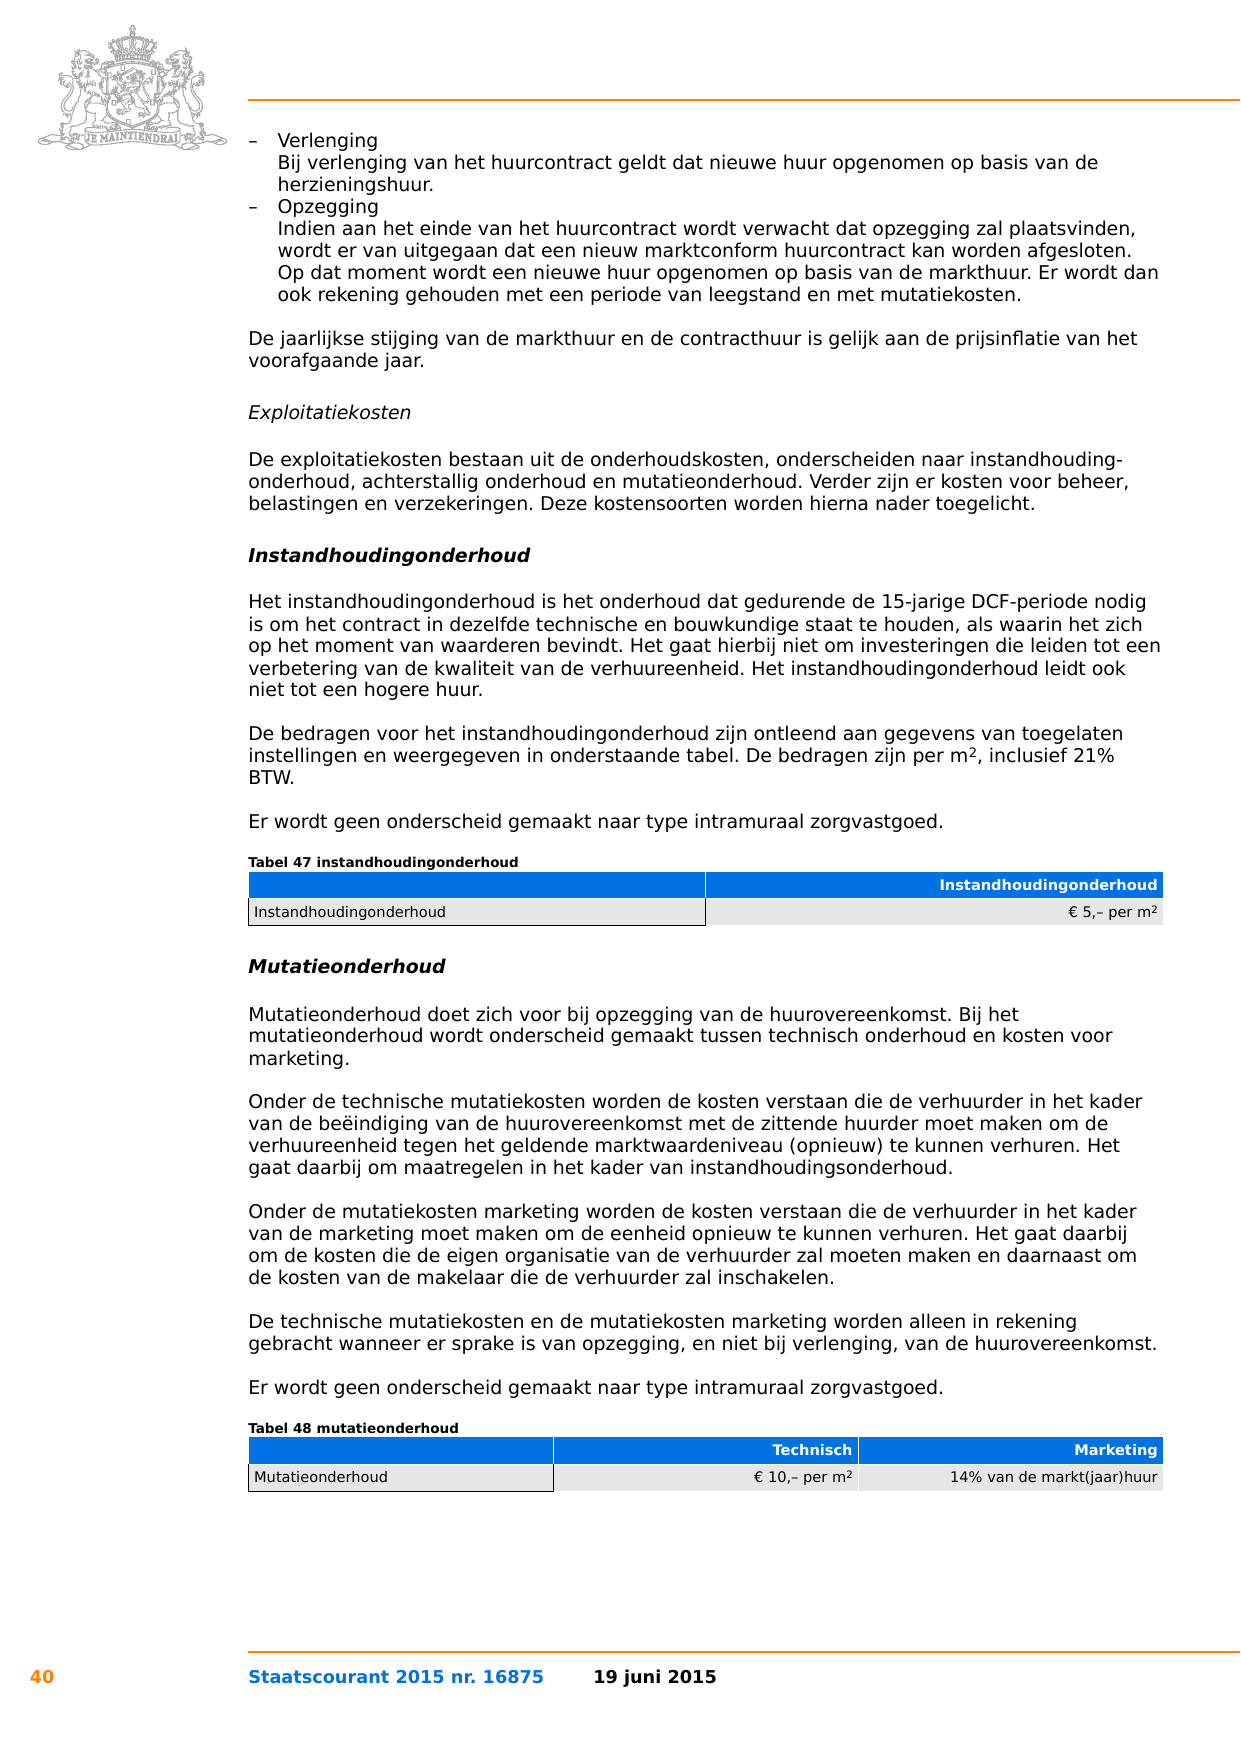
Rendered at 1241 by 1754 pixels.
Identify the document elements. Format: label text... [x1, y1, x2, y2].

text – Opzegging [248, 196, 1163, 218]
text Er wordt geen onderscheid gemaakt naar type intramuraal zorgvastgoed. [248, 811, 1163, 833]
table_cell Instandhoudingonderhoud [249, 899, 705, 925]
table_cell Technisch [554, 1437, 858, 1464]
table_cell Instandhoudingonderhoud [706, 872, 1163, 898]
subtitle Instandhoudingonderhoud [248, 544, 1163, 566]
table_header Tabel 47 instandhoudingonderhoud [248, 855, 1163, 871]
text De technische mutatiekosten en de mutatiekosten marketing worden alleen in rekening gebracht wanneer er sprake is van opzegging, en niet bij verlenging, van de huurovereenkomst. [248, 1311, 1163, 1355]
text De bedragen voor het instandhoudingonderhoud zijn ontleend aan gegevens van toegelaten instellingen en weergegeven in onderstaande tabel. De bedragen zijn per m2, inclusief 21% BTW. [248, 723, 1163, 789]
text Onder de technische mutatiekosten worden de kosten verstaan die de verhuurder in het kader van de beëindiging van de huurovereenkomst met de zittende huurder moet maken om de verhuureenheid tegen het geldende marktwaardeniveau (opnieuw) te kunnen verhuren. Het gaat daarbij om maatregelen in het kader van instandhoudingsonderhoud. [248, 1091, 1163, 1179]
text Mutatieonderhoud doet zich voor bij opzegging van de huurovereenkomst. Bij het mutatieonderhoud wordt onderscheid gemaakt tussen technisch onderhoud en kosten voor marketing. [248, 1003, 1163, 1069]
picture [38, 25, 227, 150]
text Indien aan het einde van het huurcontract wordt verwacht dat opzegging zal plaatsvinden, wordt er van uitgegaan dat een nieuw marktconform huurcontract kan worden afgesloten. Op dat moment wordt een nieuwe huur opgenomen op basis van de markthuur. Er wordt dan ook rekening gehouden met een periode van leegstand en met mutatiekosten. [277, 218, 1163, 306]
table_cell Marketing [859, 1437, 1163, 1464]
text – Verlenging [248, 130, 1163, 152]
text De jaarlijkse stijging van de markthuur en de contracthuur is gelijk aan de prijsinflatie van het voorafgaande jaar. [248, 328, 1163, 372]
subtitle Mutatieonderhoud [248, 956, 1163, 978]
table_cell [249, 872, 705, 898]
table_header Tabel 48 mutatieonderhoud [248, 1421, 1163, 1436]
table_cell € 10,– per m2 [554, 1465, 858, 1491]
text Onder de mutatiekosten marketing worden de kosten verstaan die de verhuurder in het kader van de marketing moet maken om de eenheid opnieuw te kunnen verhuren. Het gaat daarbij om de kosten die de eigen organisatie van de verhuurder zal moeten maken en daarnaast om de kosten van de makelaar die de verhuurder zal inschakelen. [248, 1201, 1163, 1289]
table_cell € 5,– per m2 [706, 899, 1163, 925]
text Het instandhoudingonderhoud is het onderhoud dat gedurende de 15-jarige DCF-periode nodig is om het contract in dezelfde technische en bouwkundige staat te houden, als waarin het zich op het moment van waarderen bevindt. Het gaat hierbij niet om investeringen die leiden tot een verbetering van de kwaliteit van de verhuureenheid. Het instandhoudingonderhoud leidt ook niet tot een hogere huur. [248, 591, 1163, 701]
text Bij verlenging van het huurcontract geldt dat nieuwe huur opgenomen op basis van de herzieningshuur. [277, 152, 1163, 196]
text Er wordt geen onderscheid gemaakt naar type intramuraal zorgvastgoed. [248, 1377, 1163, 1399]
table_cell Mutatieonderhoud [249, 1465, 553, 1491]
table_cell [249, 1437, 553, 1464]
table_cell 14% van de markt(jaar)huur [859, 1465, 1163, 1491]
subtitle Exploitatiekosten [248, 402, 1163, 423]
text De exploitatiekosten bestaan uit de onderhoudskosten, onderscheiden naar instandhouding-onderhoud, achterstallig onderhoud en mutatieonderhoud. Verder zijn er kosten voor beheer, belastingen en verzekeringen. Deze kostensoorten worden hierna nader toegelicht. [248, 448, 1163, 514]
